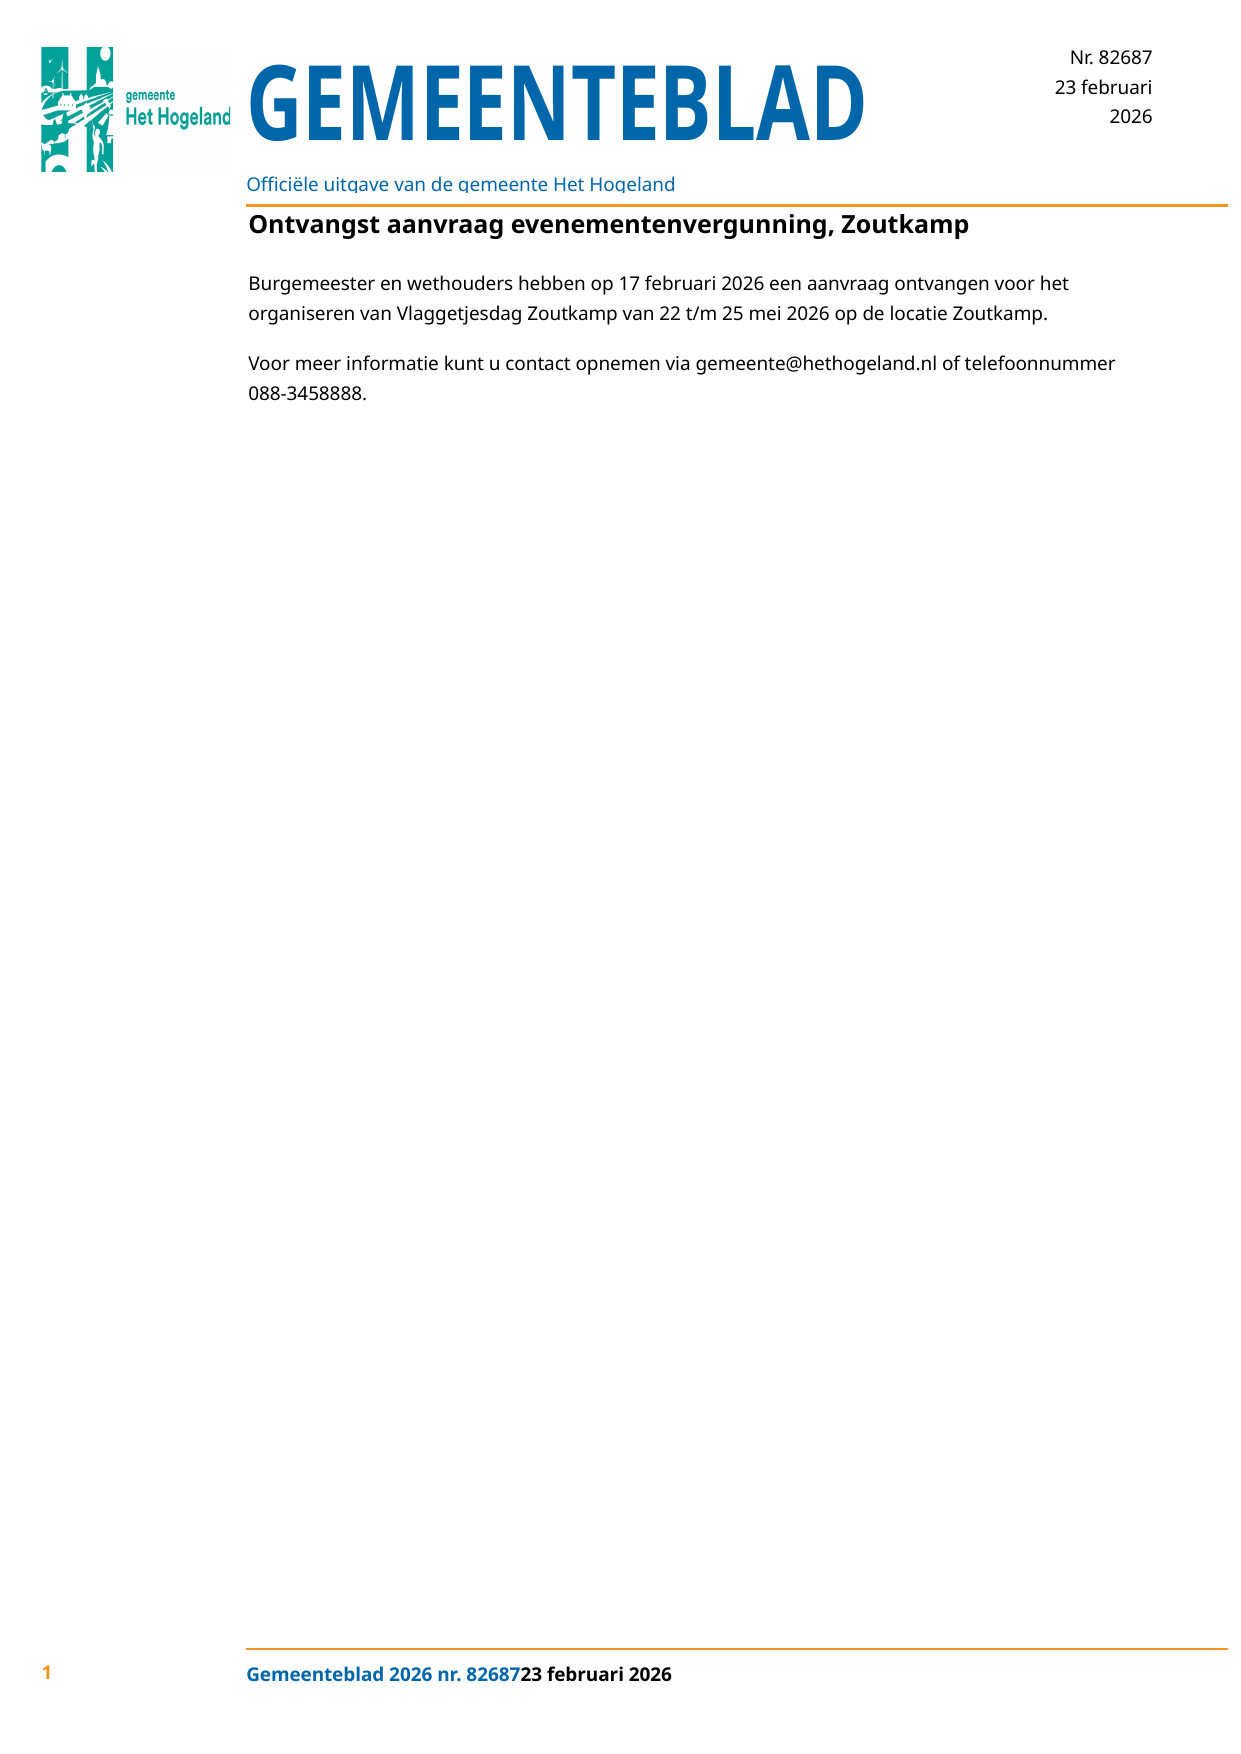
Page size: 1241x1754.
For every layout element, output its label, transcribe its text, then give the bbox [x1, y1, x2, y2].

text Burgemeester en wethouders hebben op 17 februari 2026 een aanvraag ontvangen voor het organiseren van Vlaggetjesdag Zoutkamp van 22 t/m 25 mei 2026 op de locatie Zoutkamp. [248, 270, 1152, 326]
picture [41, 47, 231, 172]
text Voor meer informatie kunt u contact opnemen via gemeente@hethogeland.nl of telefoonnummer 088-3458888. [248, 350, 1152, 406]
text Ontvangst aanvraag evenementenvergunning, Zoutkamp [248, 207, 1152, 241]
